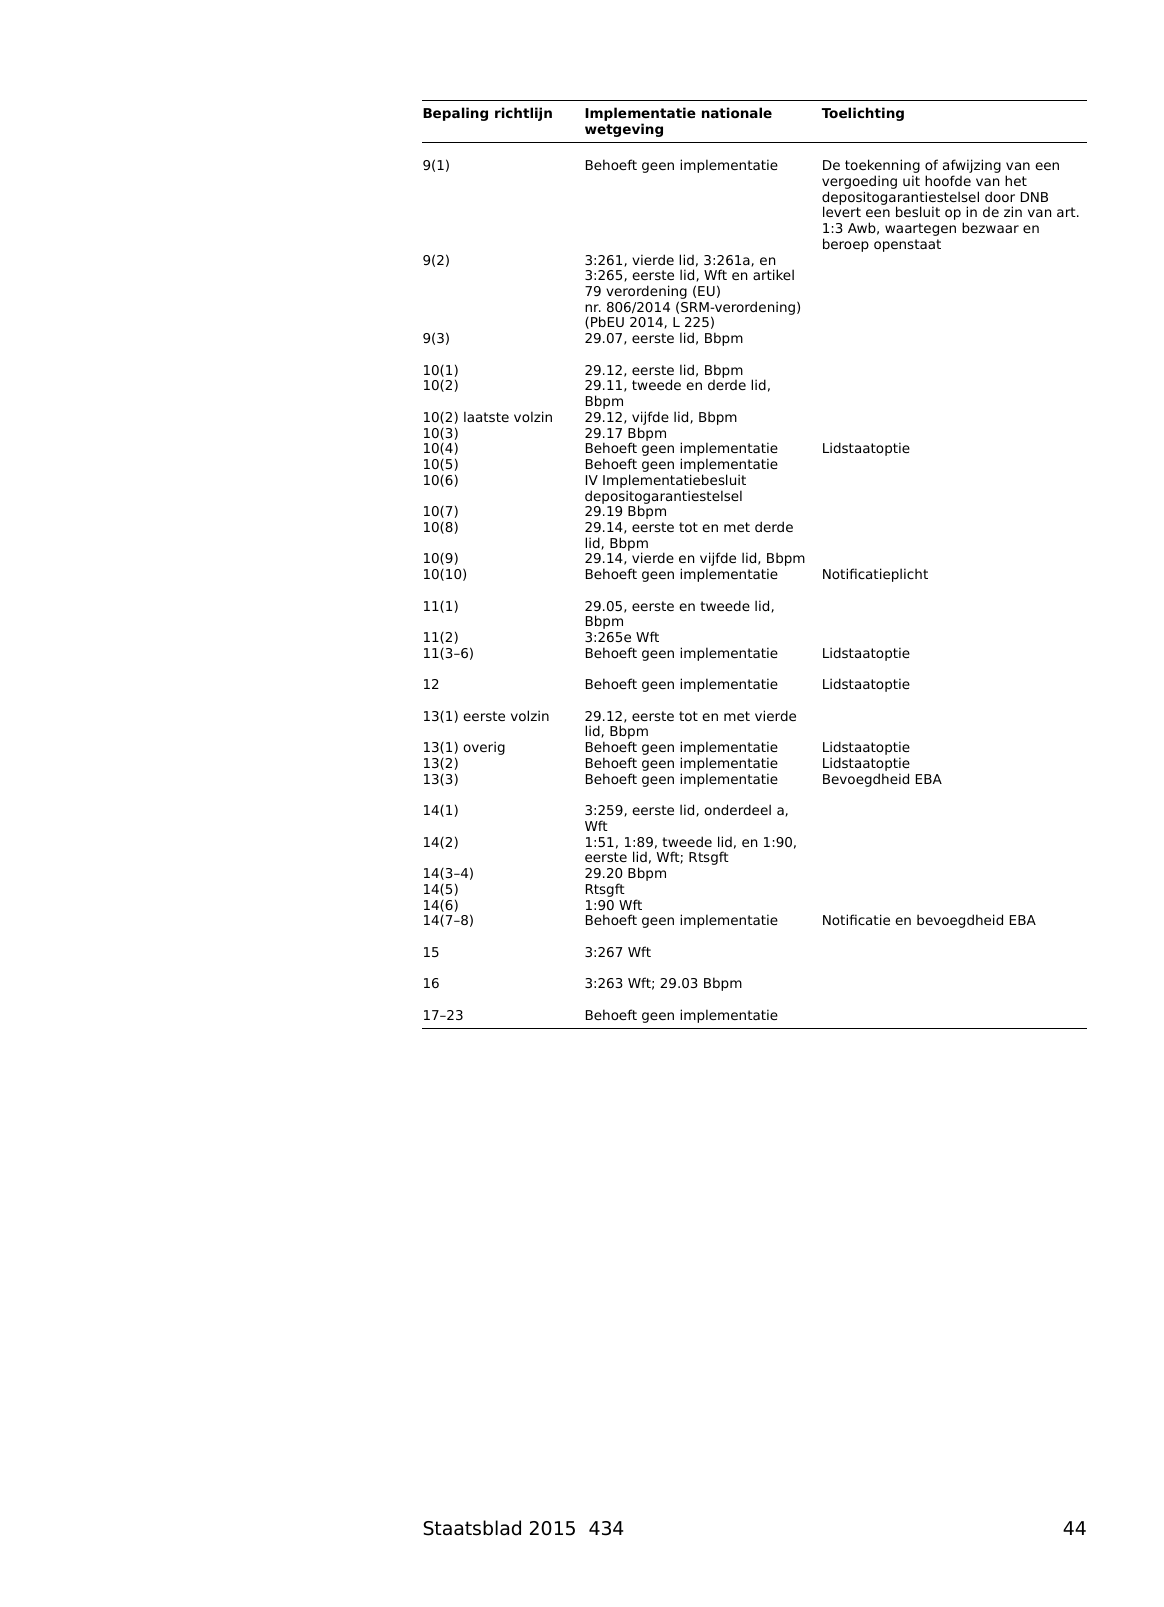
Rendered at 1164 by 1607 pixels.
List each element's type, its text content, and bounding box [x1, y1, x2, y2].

table_cell [578, 143, 816, 158]
table_cell Lidstaatoptie [816, 646, 1087, 661]
table_cell [816, 457, 1087, 473]
table_cell 29.14, vierde en vijfde lid, Bbpm [578, 551, 816, 567]
table_cell 13(1) overig [422, 740, 578, 756]
table_cell [422, 787, 578, 803]
table_cell Behoeft geen implementatie [578, 457, 816, 473]
table_cell [578, 929, 816, 944]
table_cell IV Implementatiebesluit depositogarantiestelsel [578, 473, 816, 504]
table_cell [422, 143, 578, 158]
table_cell 11(1) [422, 599, 578, 630]
table_cell 11(3–6) [422, 646, 578, 661]
table_cell Lidstaatoptie [816, 441, 1087, 457]
table_cell Notificatie en bevoegdheid EBA [816, 913, 1087, 929]
table_header Implementatie nationale wetgeving [578, 101, 816, 142]
table_cell 10(6) [422, 473, 578, 504]
table_cell [816, 866, 1087, 882]
table_cell Behoeft geen implementatie [578, 158, 816, 252]
table_cell [422, 347, 578, 362]
table_cell [578, 787, 816, 803]
table_cell [816, 331, 1087, 347]
table_cell [816, 661, 1087, 677]
table_cell [816, 630, 1087, 646]
table_header Bepaling richtlijn [422, 101, 578, 142]
table_cell [422, 583, 578, 598]
table_cell De toekenning of afwijzing van een vergoeding uit hoofde van het depositogarantiestelsel door DNB levert een besluit op in de zin van art. 1:3 Awb, waartegen bezwaar en beroep openstaat [816, 158, 1087, 252]
table_cell 14(3–4) [422, 866, 578, 882]
table_cell [422, 693, 578, 708]
table_cell [422, 992, 578, 1007]
table_cell 9(1) [422, 158, 578, 252]
table_cell 29.12, eerste lid, Bbpm [578, 363, 816, 378]
table_cell [578, 583, 816, 598]
table_cell Behoeft geen implementatie [578, 677, 816, 693]
table_cell [578, 347, 816, 362]
table_cell Notificatieplicht [816, 567, 1087, 583]
table_cell 10(7) [422, 504, 578, 520]
table_cell [816, 976, 1087, 992]
table_cell [816, 992, 1087, 1007]
table_cell [816, 473, 1087, 504]
table_cell Behoeft geen implementatie [578, 646, 816, 661]
table_cell Behoeft geen implementatie [578, 441, 816, 457]
table_cell 14(2) [422, 834, 578, 866]
table_cell 3:261, vierde lid, 3:261a, en 3:265, eerste lid, Wft en artikel 79 verordening (EU) nr. 806/2014 (SRM-verordening) (PbEU 2014, L 225) [578, 253, 816, 331]
table_cell [816, 1008, 1087, 1028]
table_cell [816, 504, 1087, 520]
table_cell 29.17 Bbpm [578, 425, 816, 441]
table_cell [816, 897, 1087, 913]
table_cell [578, 992, 816, 1007]
table_cell [816, 960, 1087, 976]
table_cell [816, 378, 1087, 410]
table_cell [816, 803, 1087, 834]
table_cell 29.05, eerste en tweede lid, Bbpm [578, 599, 816, 630]
table_cell Lidstaatoptie [816, 740, 1087, 756]
table_cell [816, 520, 1087, 551]
table_cell 10(2) [422, 378, 578, 410]
table_cell [816, 834, 1087, 866]
table_cell [816, 599, 1087, 630]
table_cell 3:265e Wft [578, 630, 816, 646]
table_cell Behoeft geen implementatie [578, 567, 816, 583]
table_cell [578, 661, 816, 677]
table_cell [578, 693, 816, 708]
table_cell [816, 253, 1087, 331]
table_cell [422, 929, 578, 944]
table_cell [816, 787, 1087, 803]
table_cell [816, 347, 1087, 362]
table_cell [816, 882, 1087, 897]
table_cell [816, 693, 1087, 708]
table_cell 29.07, eerste lid, Bbpm [578, 331, 816, 347]
table_cell Behoeft geen implementatie [578, 913, 816, 929]
table_cell 10(9) [422, 551, 578, 567]
table_cell [816, 709, 1087, 740]
table_cell 3:259, eerste lid, onderdeel a, Wft [578, 803, 816, 834]
table_cell [422, 661, 578, 677]
table_cell 10(1) [422, 363, 578, 378]
table_cell 10(2) laatste volzin [422, 410, 578, 425]
table_cell 13(2) [422, 756, 578, 771]
table_cell [816, 583, 1087, 598]
table_cell Behoeft geen implementatie [578, 1008, 816, 1028]
table_cell 29.11, tweede en derde lid, Bbpm [578, 378, 816, 410]
table_cell 14(6) [422, 897, 578, 913]
table_header Toelichting [816, 101, 1087, 142]
table_cell 10(3) [422, 425, 578, 441]
table_cell [816, 143, 1087, 158]
table_cell 16 [422, 976, 578, 992]
table_cell 9(3) [422, 331, 578, 347]
table_cell 17–23 [422, 1008, 578, 1028]
table_cell 29.19 Bbpm [578, 504, 816, 520]
table_cell [816, 945, 1087, 960]
table_cell [578, 960, 816, 976]
table_cell [816, 410, 1087, 425]
table_cell 13(3) [422, 771, 578, 787]
table_cell 29.12, eerste tot en met vierde lid, Bbpm [578, 709, 816, 740]
table_cell 29.12, vijfde lid, Bbpm [578, 410, 816, 425]
table_cell 14(7–8) [422, 913, 578, 929]
table_cell Lidstaatoptie [816, 756, 1087, 771]
table_cell 14(1) [422, 803, 578, 834]
table_cell Behoeft geen implementatie [578, 771, 816, 787]
table_cell [816, 551, 1087, 567]
table_cell Lidstaatoptie [816, 677, 1087, 693]
table_cell [816, 363, 1087, 378]
table_cell 10(10) [422, 567, 578, 583]
table_cell 3:267 Wft [578, 945, 816, 960]
table_cell [816, 929, 1087, 944]
table_cell 10(4) [422, 441, 578, 457]
table_cell Bevoegdheid EBA [816, 771, 1087, 787]
table_cell 9(2) [422, 253, 578, 331]
table_cell 1:51, 1:89, tweede lid, en 1:90, eerste lid, Wft; Rtsgft [578, 834, 816, 866]
table_cell Behoeft geen implementatie [578, 740, 816, 756]
table_cell [816, 425, 1087, 441]
table_cell 13(1) eerste volzin [422, 709, 578, 740]
table_cell 1:90 Wft [578, 897, 816, 913]
table_cell Rtsgft [578, 882, 816, 897]
table_cell 10(5) [422, 457, 578, 473]
table_cell Behoeft geen implementatie [578, 756, 816, 771]
table_cell 29.20 Bbpm [578, 866, 816, 882]
table_cell 29.14, eerste tot en met derde lid, Bbpm [578, 520, 816, 551]
table_cell 3:263 Wft; 29.03 Bbpm [578, 976, 816, 992]
table_cell 12 [422, 677, 578, 693]
table_cell 10(8) [422, 520, 578, 551]
table_cell 15 [422, 945, 578, 960]
table_cell [422, 960, 578, 976]
table_cell 11(2) [422, 630, 578, 646]
table_cell 14(5) [422, 882, 578, 897]
